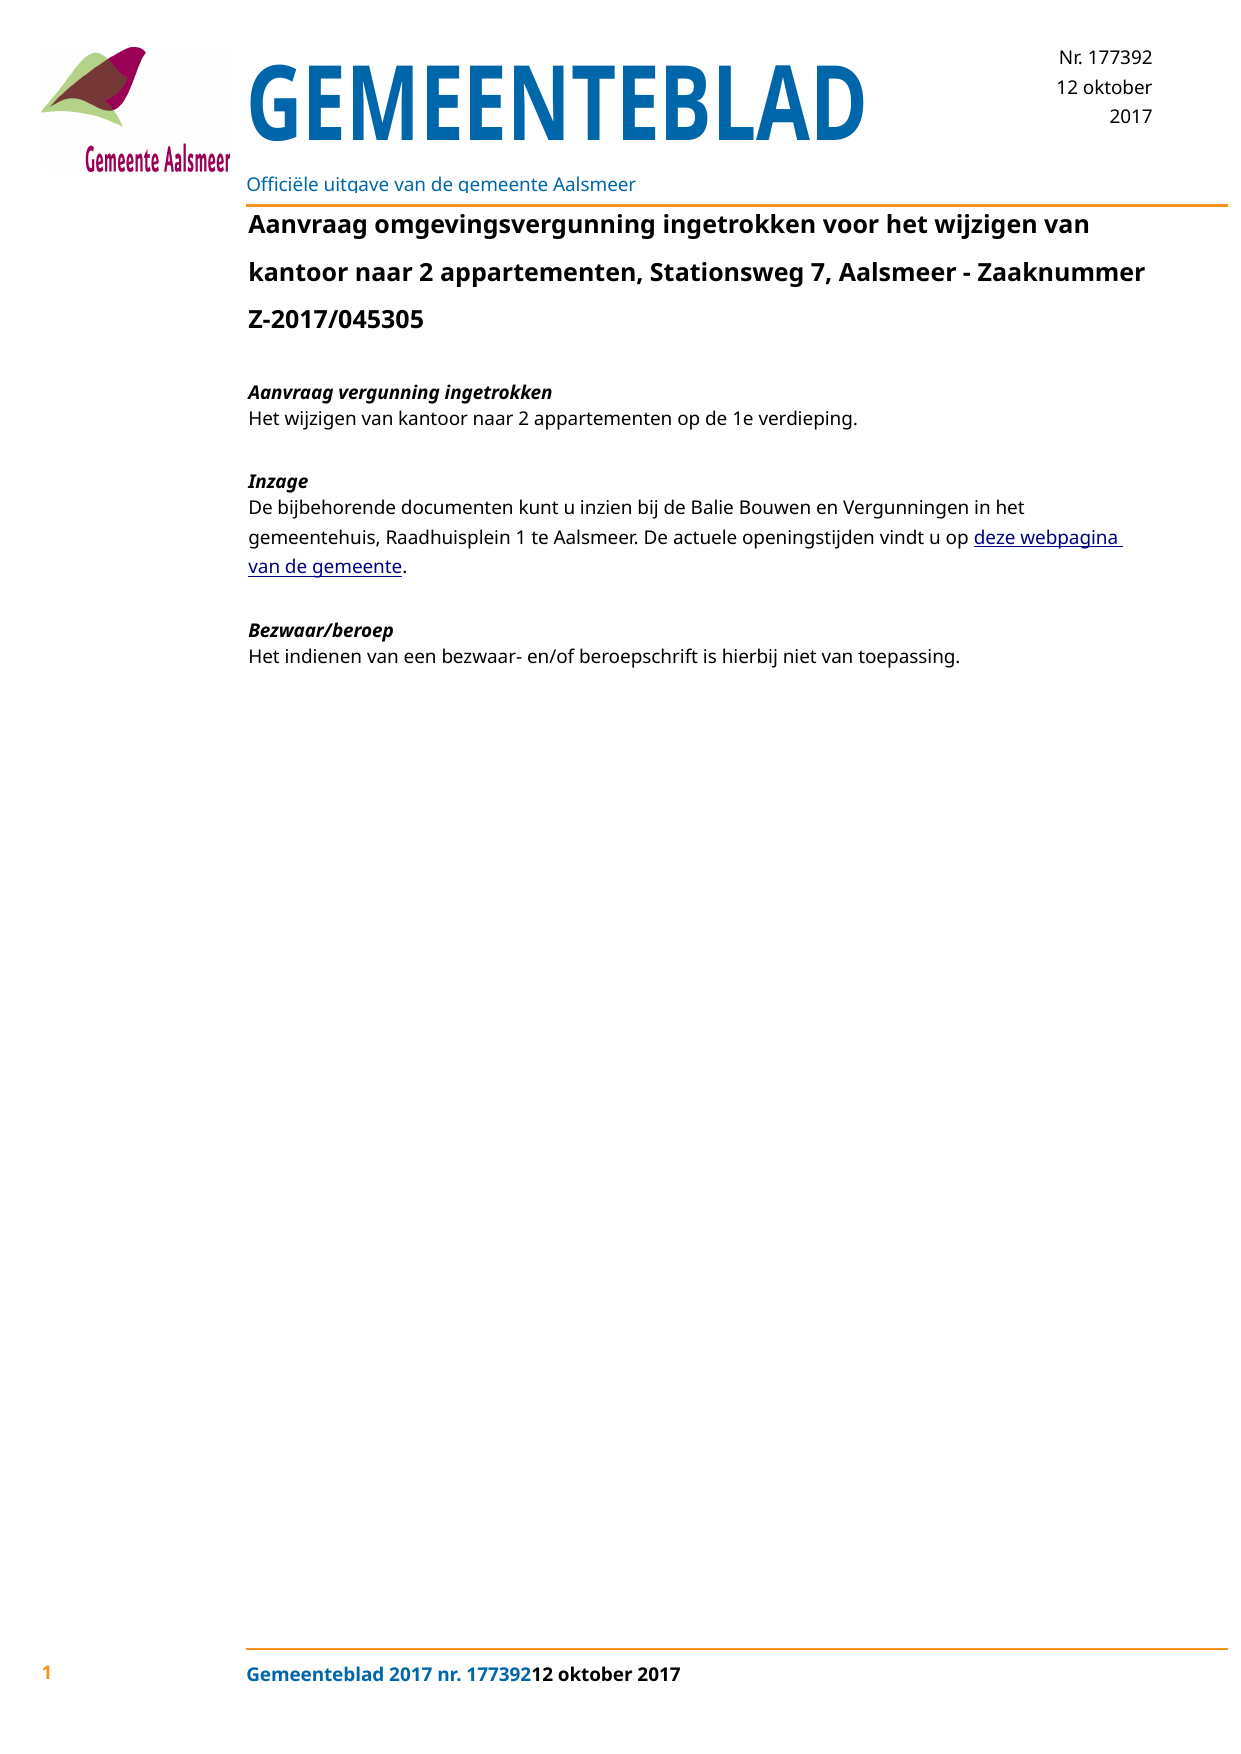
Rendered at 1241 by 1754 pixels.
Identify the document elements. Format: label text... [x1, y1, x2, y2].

text Het indienen van een bezwaar- en/of beroepschrift is hierbij niet van toepassing. [248, 643, 1152, 669]
picture [41, 47, 231, 172]
text Het wijzigen van kantoor naar 2 appartementen op de 1e verdieping. [248, 405, 1152, 431]
text Aanvraag omgevingsvergunning ingetrokken voor het wijzigen van kantoor naar 2 appartementen, Stationsweg 7, Aalsmeer - Zaaknummer Z-2017/045305 [248, 207, 1152, 336]
text Inzage [248, 469, 1152, 494]
text Aanvraag vergunning ingetrokken [248, 379, 1152, 405]
text Bezwaar/beroep [248, 618, 1152, 643]
text De bijbehorende documenten kunt u inzien bij de Balie Bouwen en Vergunningen in het gemeentehuis, Raadhuisplein 1 te Aalsmeer. De actuele openingstijden vindt u op deze webpagina van de gemeente. [248, 494, 1152, 579]
